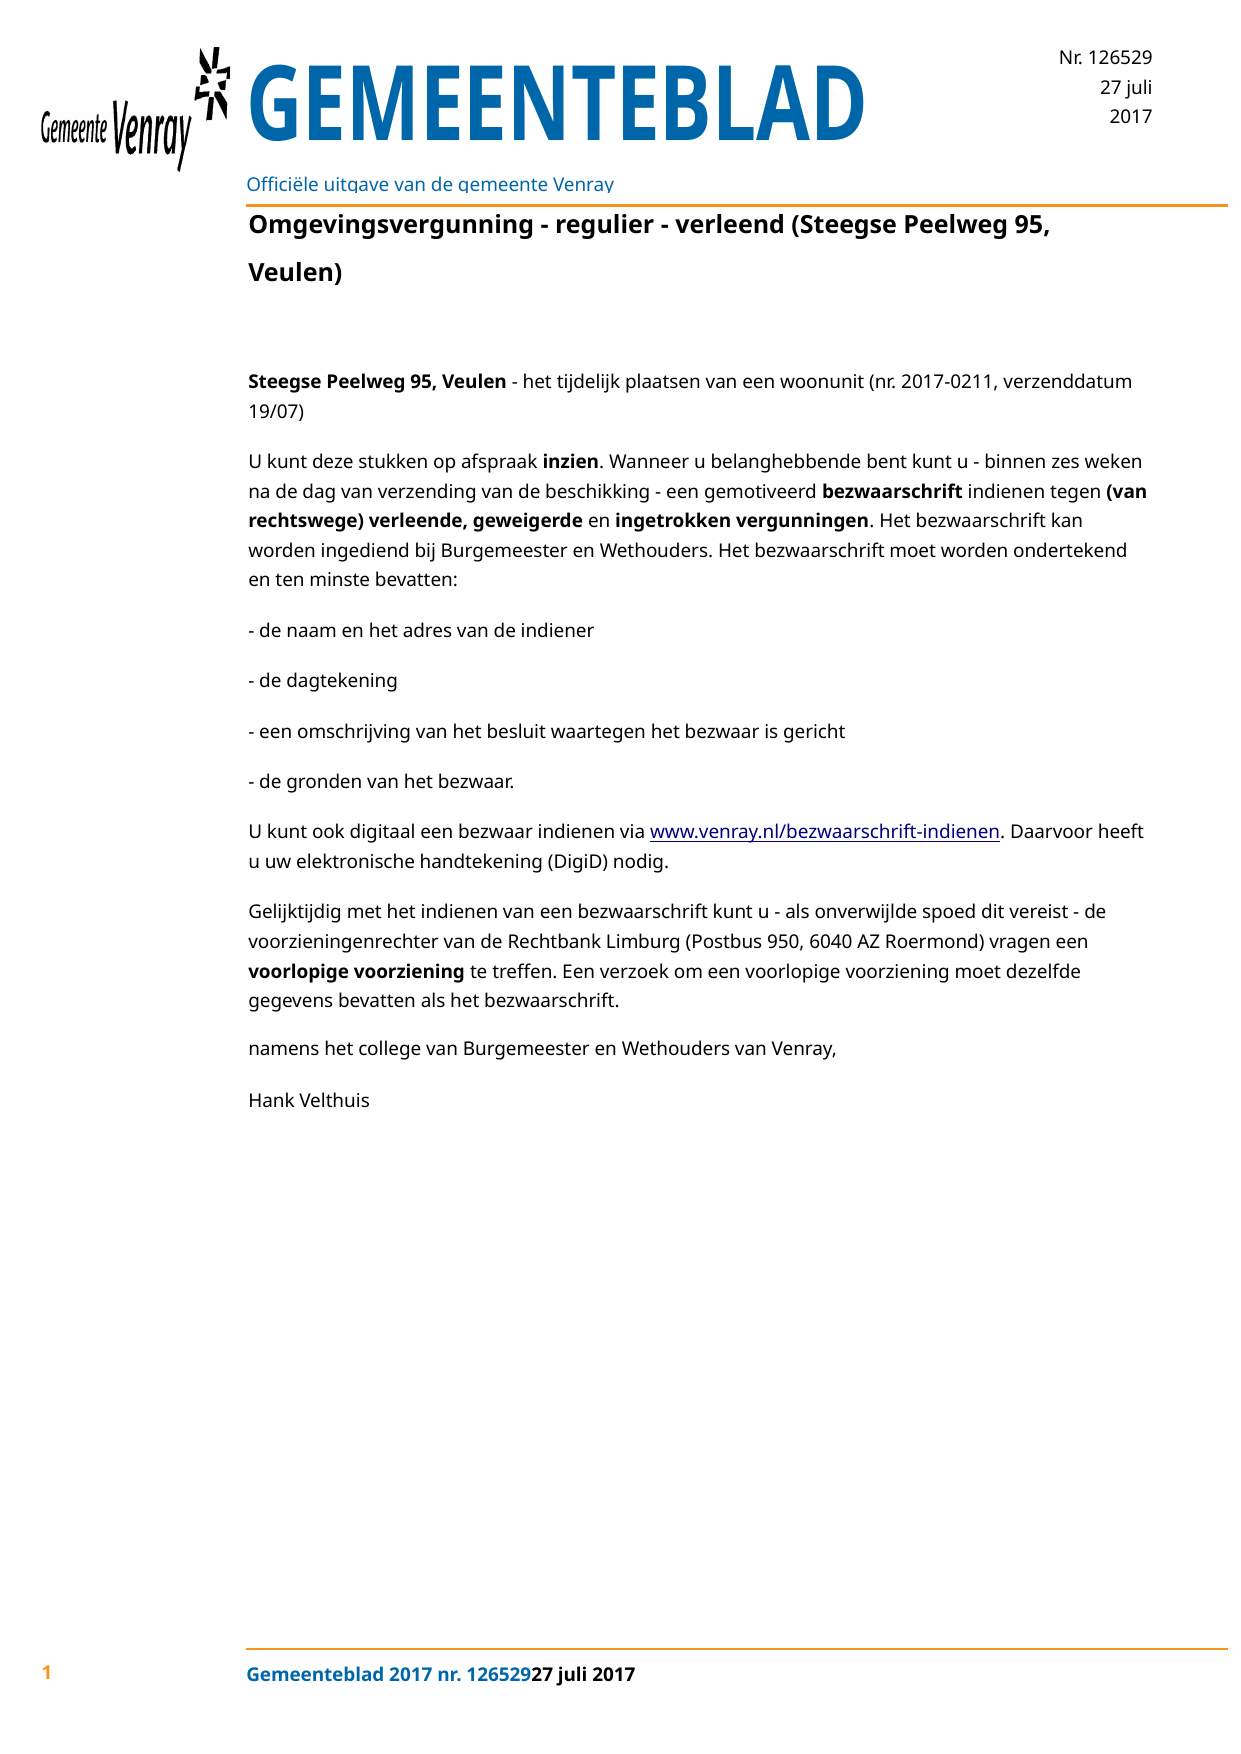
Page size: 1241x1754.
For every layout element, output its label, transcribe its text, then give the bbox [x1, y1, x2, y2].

text - de naam en het adres van de indiener [248, 617, 1152, 643]
picture [41, 47, 231, 172]
text Gelijktijdig met het indienen van een bezwaarschrift kunt u - als onverwijlde spoed dit vereist - de voorzieningenrechter van de Rechtbank Limburg (Postbus 950, 6040 AZ Roermond) vragen een voorlopige voorziening te treffen. Een verzoek om een voorlopige voorziening moet dezelfde gegevens bevatten als het bezwaarschrift. [248, 899, 1152, 1013]
text Steegse Peelweg 95, Veulen - het tijdelijk plaatsen van een woonunit (nr. 2017-0211, verzenddatum 19/07) [248, 368, 1152, 424]
text namens het college van Burgemeester en Wethouders van Venray, [248, 1035, 1152, 1061]
text U kunt deze stukken op afspraak inzien. Wanneer u belanghebbende bent kunt u - binnen zes weken na de dag van verzending van de beschikking - een gemotiveerd bezwaarschrift indienen tegen (van rechtswege) verleende, geweigerde en ingetrokken vergunningen. Het bezwaarschrift kan worden ingediend bij Burgemeester en Wethouders. Het bezwaarschrift moet worden ondertekend en ten minste bevatten: [248, 448, 1152, 592]
text - de gronden van het bezwaar. [248, 768, 1152, 794]
text Omgevingsvergunning - regulier - verleend (Steegse Peelweg 95, Veulen) [248, 207, 1152, 288]
text Hank Velthuis [248, 1087, 1152, 1112]
text - de dagtekening [248, 667, 1152, 693]
text U kunt ook digitaal een bezwaar indienen via www.venray.nl/bezwaarschrift-indienen. Daarvoor heeft u uw elektronische handtekening (DigiD) nodig. [248, 819, 1152, 874]
text - een omschrijving van het besluit waartegen het bezwaar is gericht [248, 718, 1152, 744]
